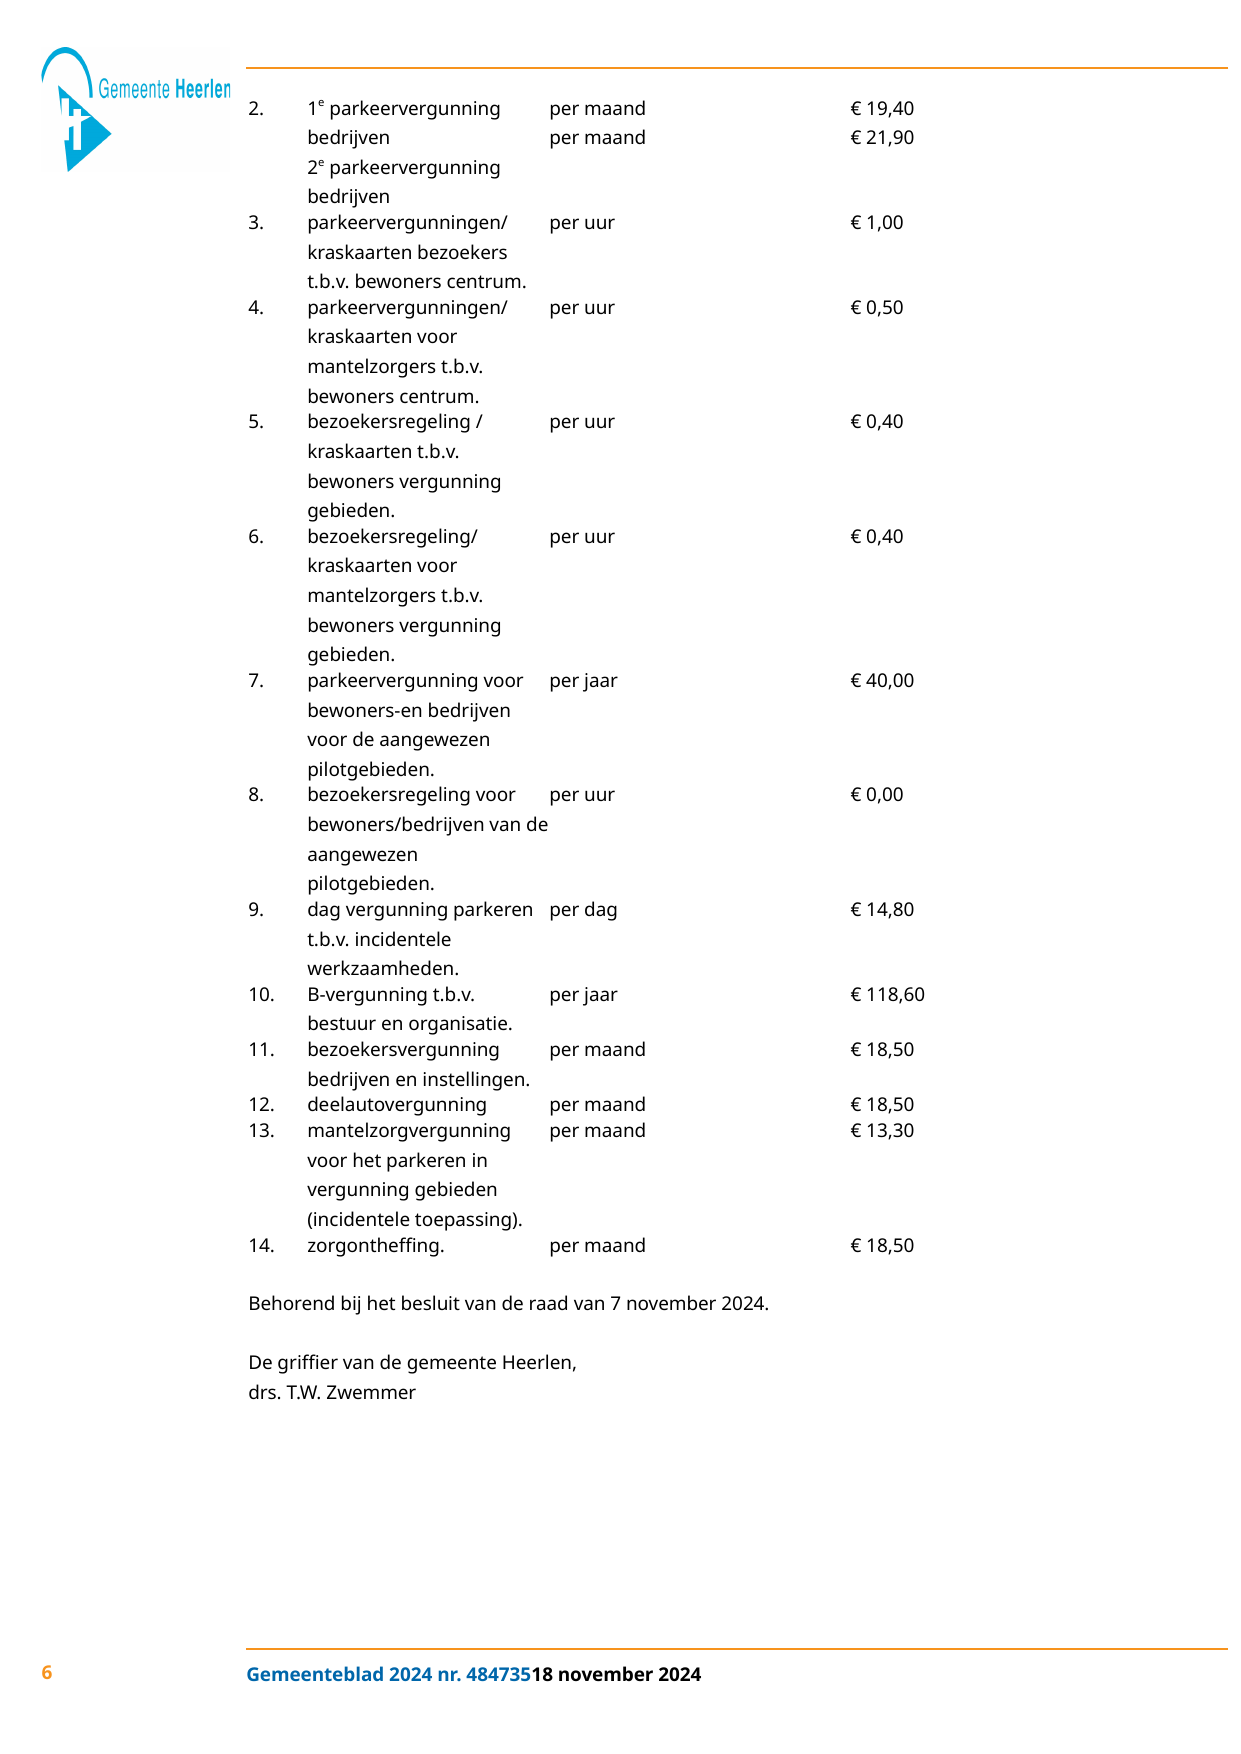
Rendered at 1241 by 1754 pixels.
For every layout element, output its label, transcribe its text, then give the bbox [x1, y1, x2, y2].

table_cell € 13,30 [850, 1118, 1152, 1232]
table_cell parkeervergunningen/kraskaarten bezoekers t.b.v. bewoners centrum. [248, 209, 549, 294]
table_cell parkeervergunning voor bewoners-en bedrijven voor de aangewezen pilotgebieden. [248, 667, 549, 782]
table_cell € 0,40 [850, 523, 1152, 667]
table_cell per maand [549, 1036, 850, 1092]
table_cell per jaar [549, 667, 850, 782]
table_cell € 40,00 [850, 667, 1152, 782]
table_cell bezoekersvergunning bedrijven en instellingen. [248, 1036, 549, 1092]
table_cell € 19,40 € 21,90 [850, 95, 1152, 209]
table_cell zorgontheffing. [248, 1232, 549, 1258]
table_cell € 1,00 [850, 209, 1152, 294]
text Behorend bij het besluit van de raad van 7 november 2024. [248, 1290, 1152, 1316]
table_cell per uur [549, 782, 850, 896]
table_cell deelautovergunning [248, 1092, 549, 1117]
table_cell € 18,50 [850, 1036, 1152, 1092]
table_cell € 118,60 [850, 981, 1152, 1036]
picture [41, 47, 59, 70]
table_cell € 18,50 [850, 1092, 1152, 1117]
table_cell per uur [549, 409, 850, 523]
text drs. T.W. Zwemmer [248, 1379, 1152, 1405]
table_cell per jaar [549, 981, 850, 1036]
table_cell per maand per maand [549, 95, 850, 209]
table_cell bezoekersregeling / kraskaarten t.b.v. bewoners vergunning gebieden. [248, 409, 549, 523]
text De griffier van de gemeente Heerlen, [248, 1349, 1152, 1375]
table_cell 1e parkeervergunning bedrijven 2e parkeervergunning bedrijven [248, 95, 549, 209]
picture [41, 47, 231, 172]
table_cell bezoekersregeling/kraskaarten voor mantelzorgers t.b.v. bewoners vergunning gebieden. [248, 523, 549, 667]
table_cell per uur [549, 294, 850, 409]
table_cell € 18,50 [850, 1232, 1152, 1258]
table_cell per maand [549, 1232, 850, 1258]
table_cell € 0,40 [850, 409, 1152, 523]
table_cell per uur [549, 209, 850, 294]
table_cell € 0,50 [850, 294, 1152, 409]
table_cell parkeervergunningen/kraskaarten voor mantelzorgers t.b.v. bewoners centrum. [248, 294, 549, 409]
table_cell B-vergunning t.b.v. bestuur en organisatie. [248, 981, 549, 1036]
table_cell per maand [549, 1118, 850, 1232]
table_cell per maand [549, 1092, 850, 1117]
table_cell bezoekersregeling voor bewoners/bedrijven van de aangewezen pilotgebieden. [248, 782, 549, 896]
table_cell mantelzorgvergunning voor het parkeren in vergunning gebieden (incidentele toepassing). [248, 1118, 549, 1232]
table_cell per uur [549, 523, 850, 667]
table_cell € 0,00 [850, 782, 1152, 896]
table_cell € 14,80 [850, 896, 1152, 981]
table_cell per dag [549, 896, 850, 981]
table_cell dag vergunning parkeren t.b.v. incidentele werkzaamheden. [248, 896, 549, 981]
